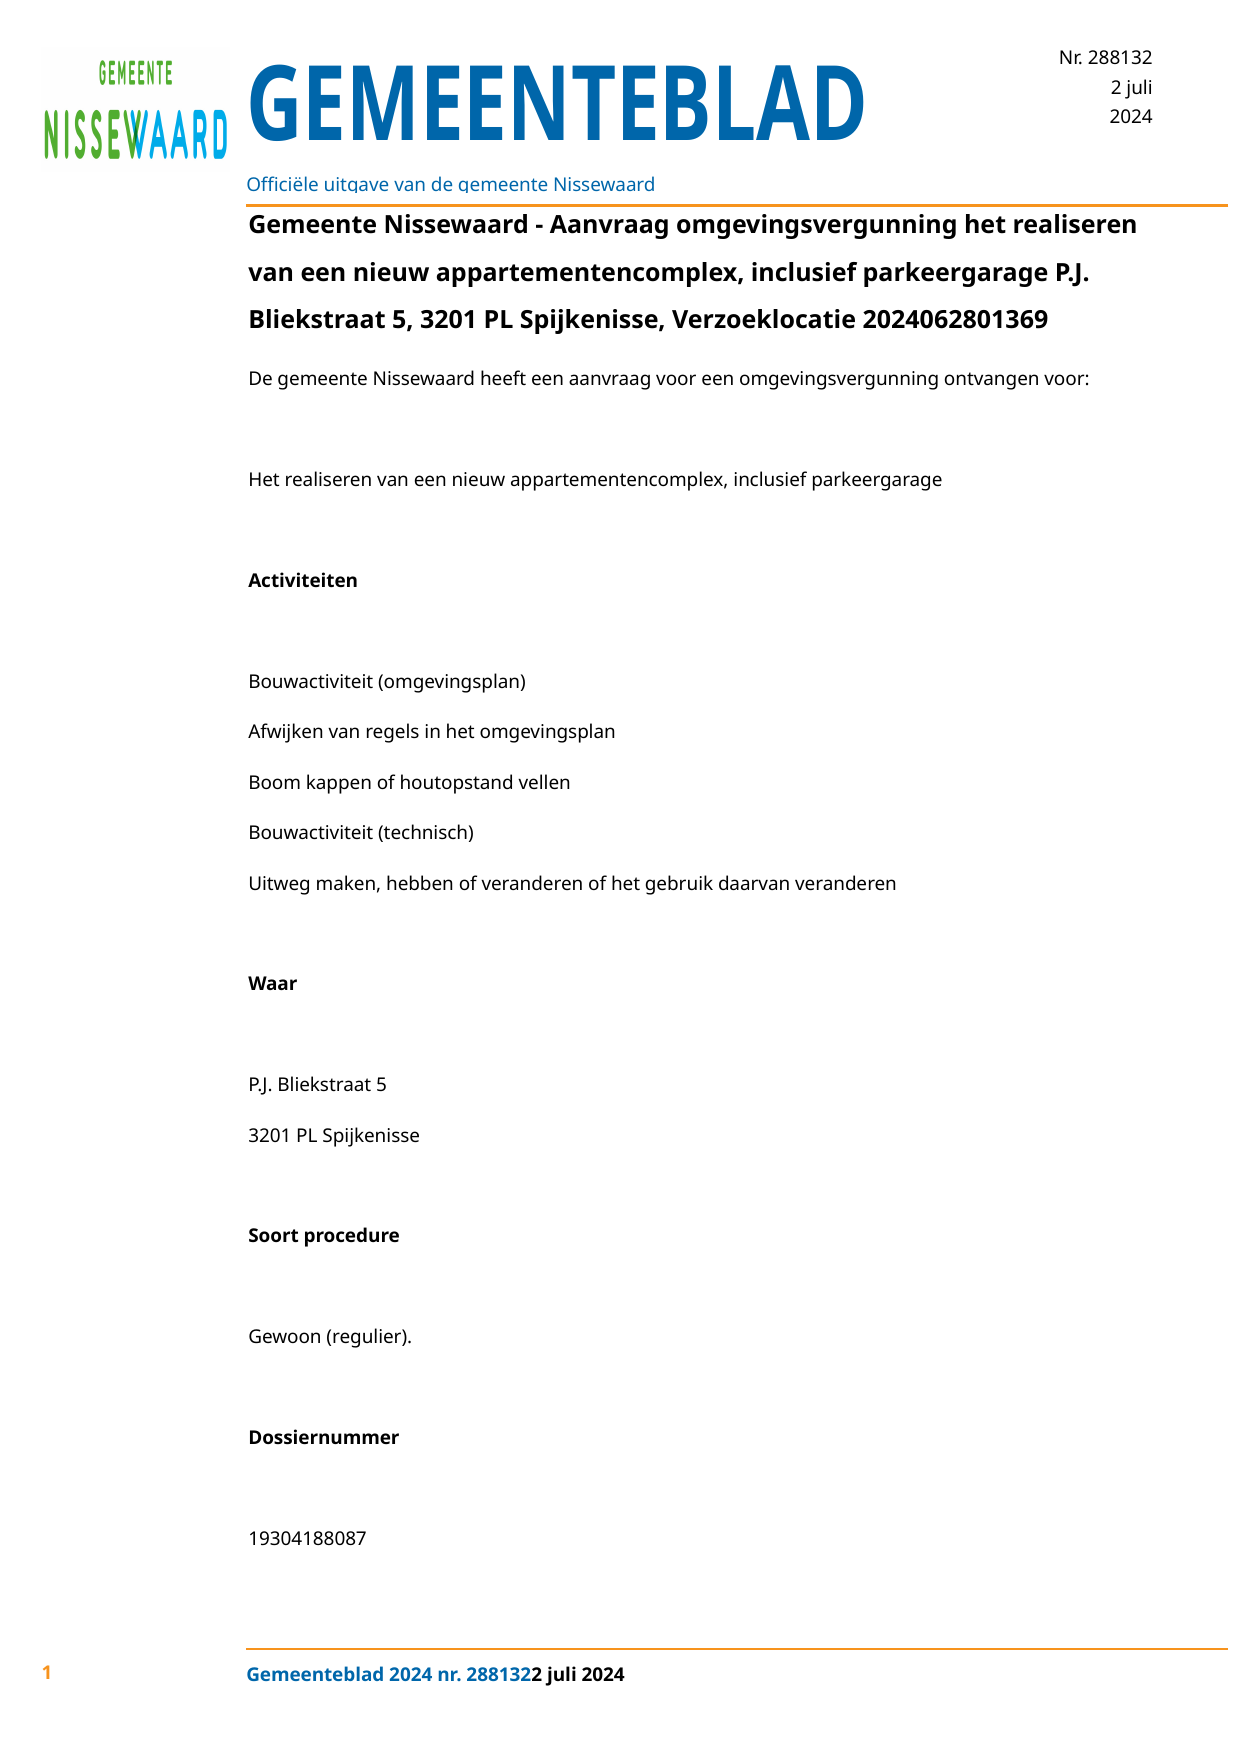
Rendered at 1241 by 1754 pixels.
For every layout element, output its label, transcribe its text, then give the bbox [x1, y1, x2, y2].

text Boom kappen of houtopstand vellen [248, 769, 1152, 794]
picture [41, 47, 231, 172]
text Het realiseren van een nieuw appartementencomplex, inclusief parkeergarage [248, 466, 1152, 492]
text Bouwactiviteit (technisch) [248, 819, 1152, 845]
text Gemeente Nissewaard - Aanvraag omgevingsvergunning het realiseren van een nieuw appartementencomplex, inclusief parkeergarage P.J. Bliekstraat 5, 3201 PL Spijkenisse, Verzoeklocatie 2024062801369 [248, 207, 1152, 336]
text Waar [248, 971, 1152, 996]
text Uitweg maken, hebben of veranderen of het gebruik daarvan veranderen [248, 870, 1152, 895]
text De gemeente Nissewaard heeft een aanvraag voor een omgevingsvergunning ontvangen voor: [248, 366, 1152, 391]
text Soort procedure [248, 1223, 1152, 1248]
text Dossiernummer [248, 1424, 1152, 1450]
text Gewoon (regulier). [248, 1323, 1152, 1349]
text 19304188087 [248, 1525, 1152, 1551]
text Afwijken van regels in het omgevingsplan [248, 718, 1152, 744]
text Bouwactiviteit (omgevingsplan) [248, 668, 1152, 694]
text P.J. Bliekstraat 5 [248, 1071, 1152, 1097]
text Activiteiten [248, 567, 1152, 593]
text 3201 PL Spijkenisse [248, 1122, 1152, 1147]
